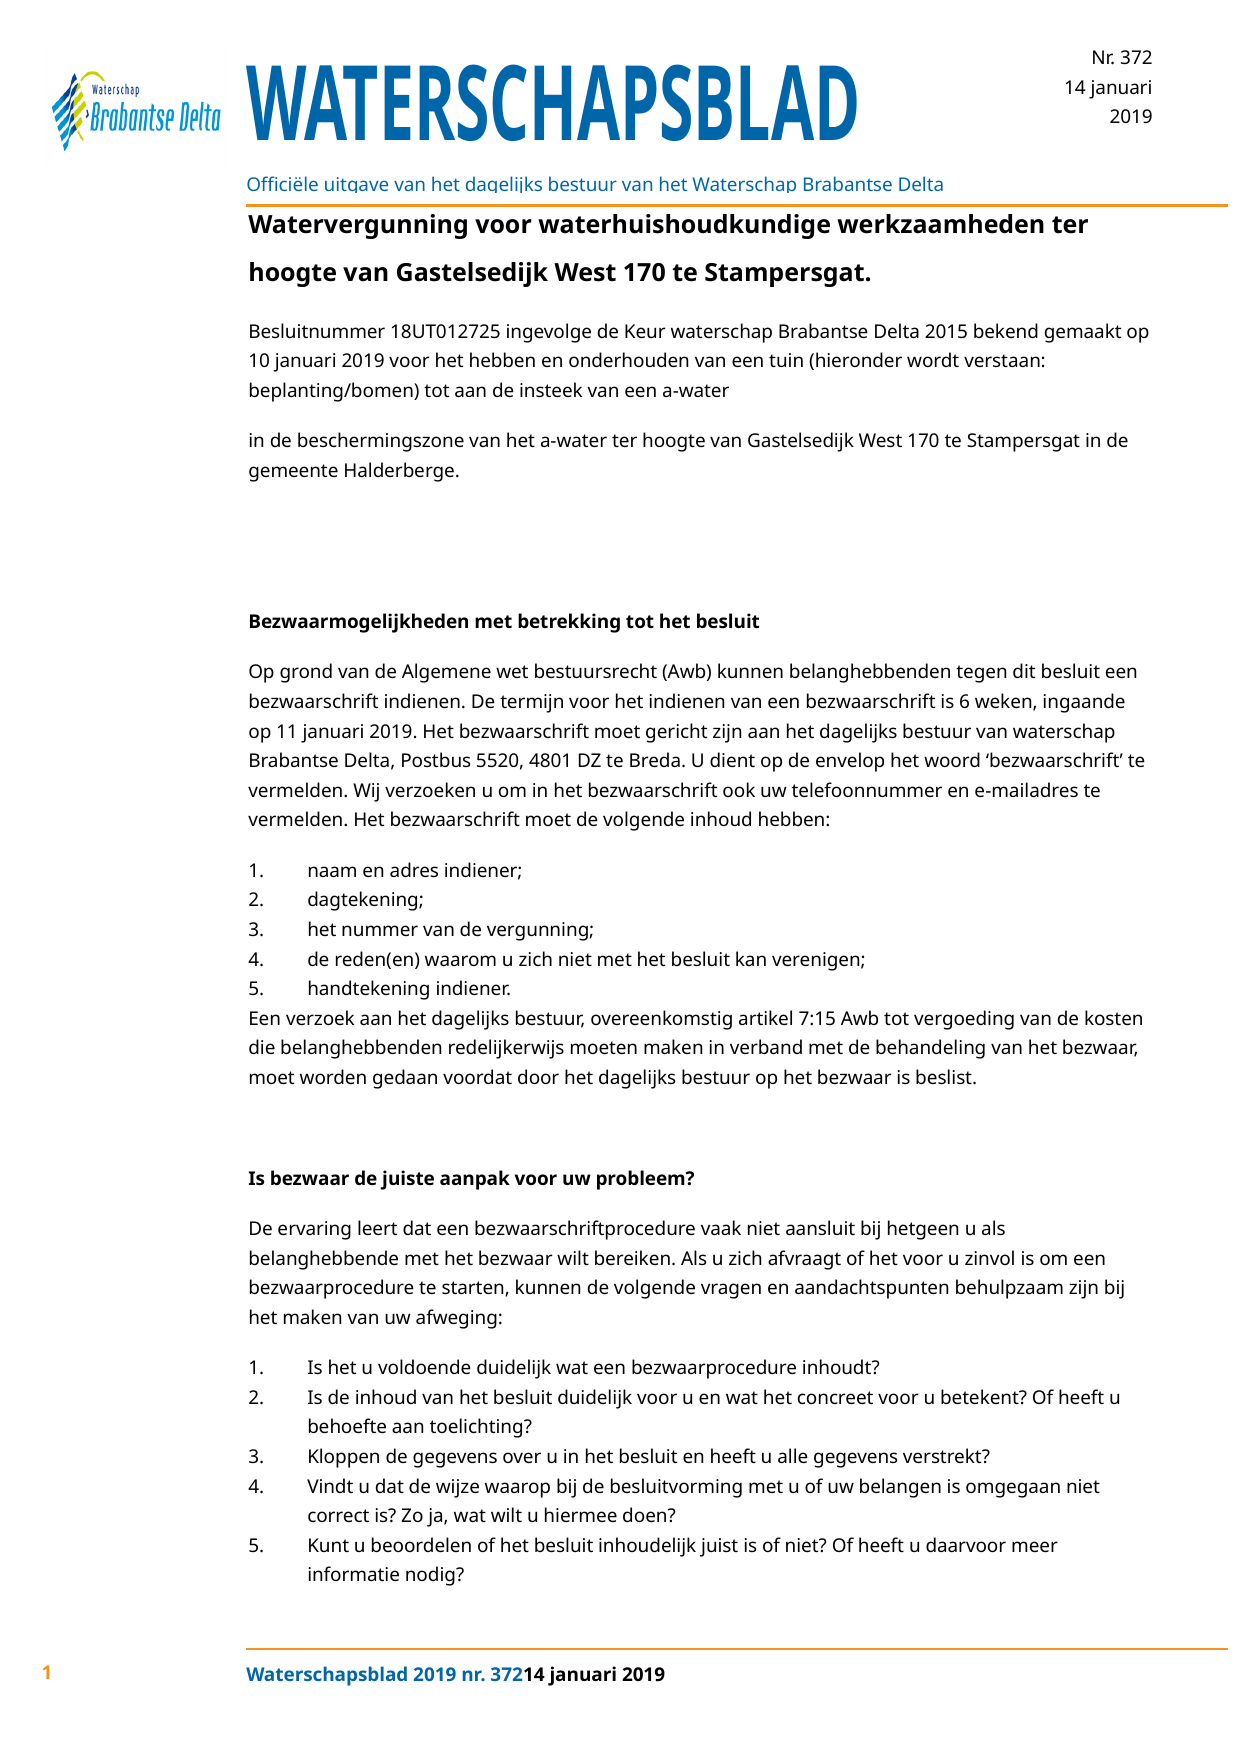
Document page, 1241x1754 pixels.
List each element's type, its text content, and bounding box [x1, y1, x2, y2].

list handtekening indiener. [248, 975, 1152, 1001]
text Besluitnummer 18UT012725 ingevolge de Keur waterschap Brabantse Delta 2015 bekend gemaakt op 10 januari 2019 voor het hebben en onderhouden van een tuin (hieronder wordt verstaan: beplanting/bomen) tot aan de insteek van een a-water [248, 318, 1152, 403]
list Is de inhoud van het besluit duidelijk voor u en wat het concreet voor u betekent? Of heeft u behoefte aan toelichting? [248, 1384, 1152, 1439]
list dagtekening; [248, 887, 1152, 912]
list Kloppen de gegevens over u in het besluit en heeft u alle gegevens verstrekt? [248, 1443, 1152, 1469]
text in de beschermingszone van het a-water ter hoogte van Gastelsedijk West 170 te Stampersgat in de gemeente Halderberge. [248, 427, 1152, 483]
list Kunt u beoordelen of het besluit inhoudelijk juist is of niet? Of heeft u daarvoor meer informatie nodig? [248, 1532, 1152, 1587]
text Op grond van de Algemene wet bestuursrecht (Awb) kunnen belanghebbenden tegen dit besluit een bezwaarschrift indienen. De termijn voor het indienen van een bezwaarschrift is 6 weken, ingaande op 11 januari 2019. Het bezwaarschrift moet gericht zijn aan het dagelijks bestuur van waterschap Brabantse Delta, Postbus 5520, 4801 DZ te Breda. U dient op de envelop het woord ‘bezwaarschrift’ te vermelden. Wij verzoeken u om in het bezwaarschrift ook uw telefoonnummer en e‑mailadres te vermelden. Het bezwaarschrift moet de volgende inhoud hebben: [248, 659, 1152, 832]
list Is het u voldoende duidelijk wat een bezwaarprocedure inhoudt? [248, 1354, 1152, 1380]
picture [41, 47, 231, 172]
text Watervergunning voor waterhuishoudkundige werkzaamheden ter hoogte van Gastelsedijk West 170 te Stampersgat. [248, 207, 1152, 288]
list de reden(en) waarom u zich niet met het besluit kan verenigen; [248, 946, 1152, 972]
text Is bezwaar de juiste aanpak voor uw probleem? [248, 1165, 1152, 1191]
list Vindt u dat de wijze waarop bij de besluitvorming met u of uw belangen is omgegaan niet correct is? Zo ja, wat wilt u hiermee doen? [248, 1473, 1152, 1528]
list het nummer van de vergunning; [248, 916, 1152, 942]
text Bezwaarmogelijkheden met betrekking tot het besluit [248, 608, 1152, 634]
text De ervaring leert dat een bezwaarschriftprocedure vaak niet aansluit bij hetgeen u als belanghebbende met het bezwaar wilt bereiken. Als u zich afvraagt of het voor u zinvol is om een bezwaarprocedure te starten, kunnen de volgende vragen en aandachtspunten behulpzaam zijn bij het maken van uw afweging: [248, 1215, 1152, 1330]
list naam en adres indiener; [248, 857, 1152, 883]
text Een verzoek aan het dagelijks bestuur, overeenkomstig artikel 7:15 Awb tot vergoeding van de kosten die belanghebbenden redelijkerwijs moeten maken in verband met de behandeling van het bezwaar, moet worden gedaan voordat door het dagelijks bestuur op het bezwaar is beslist. [248, 1005, 1152, 1090]
